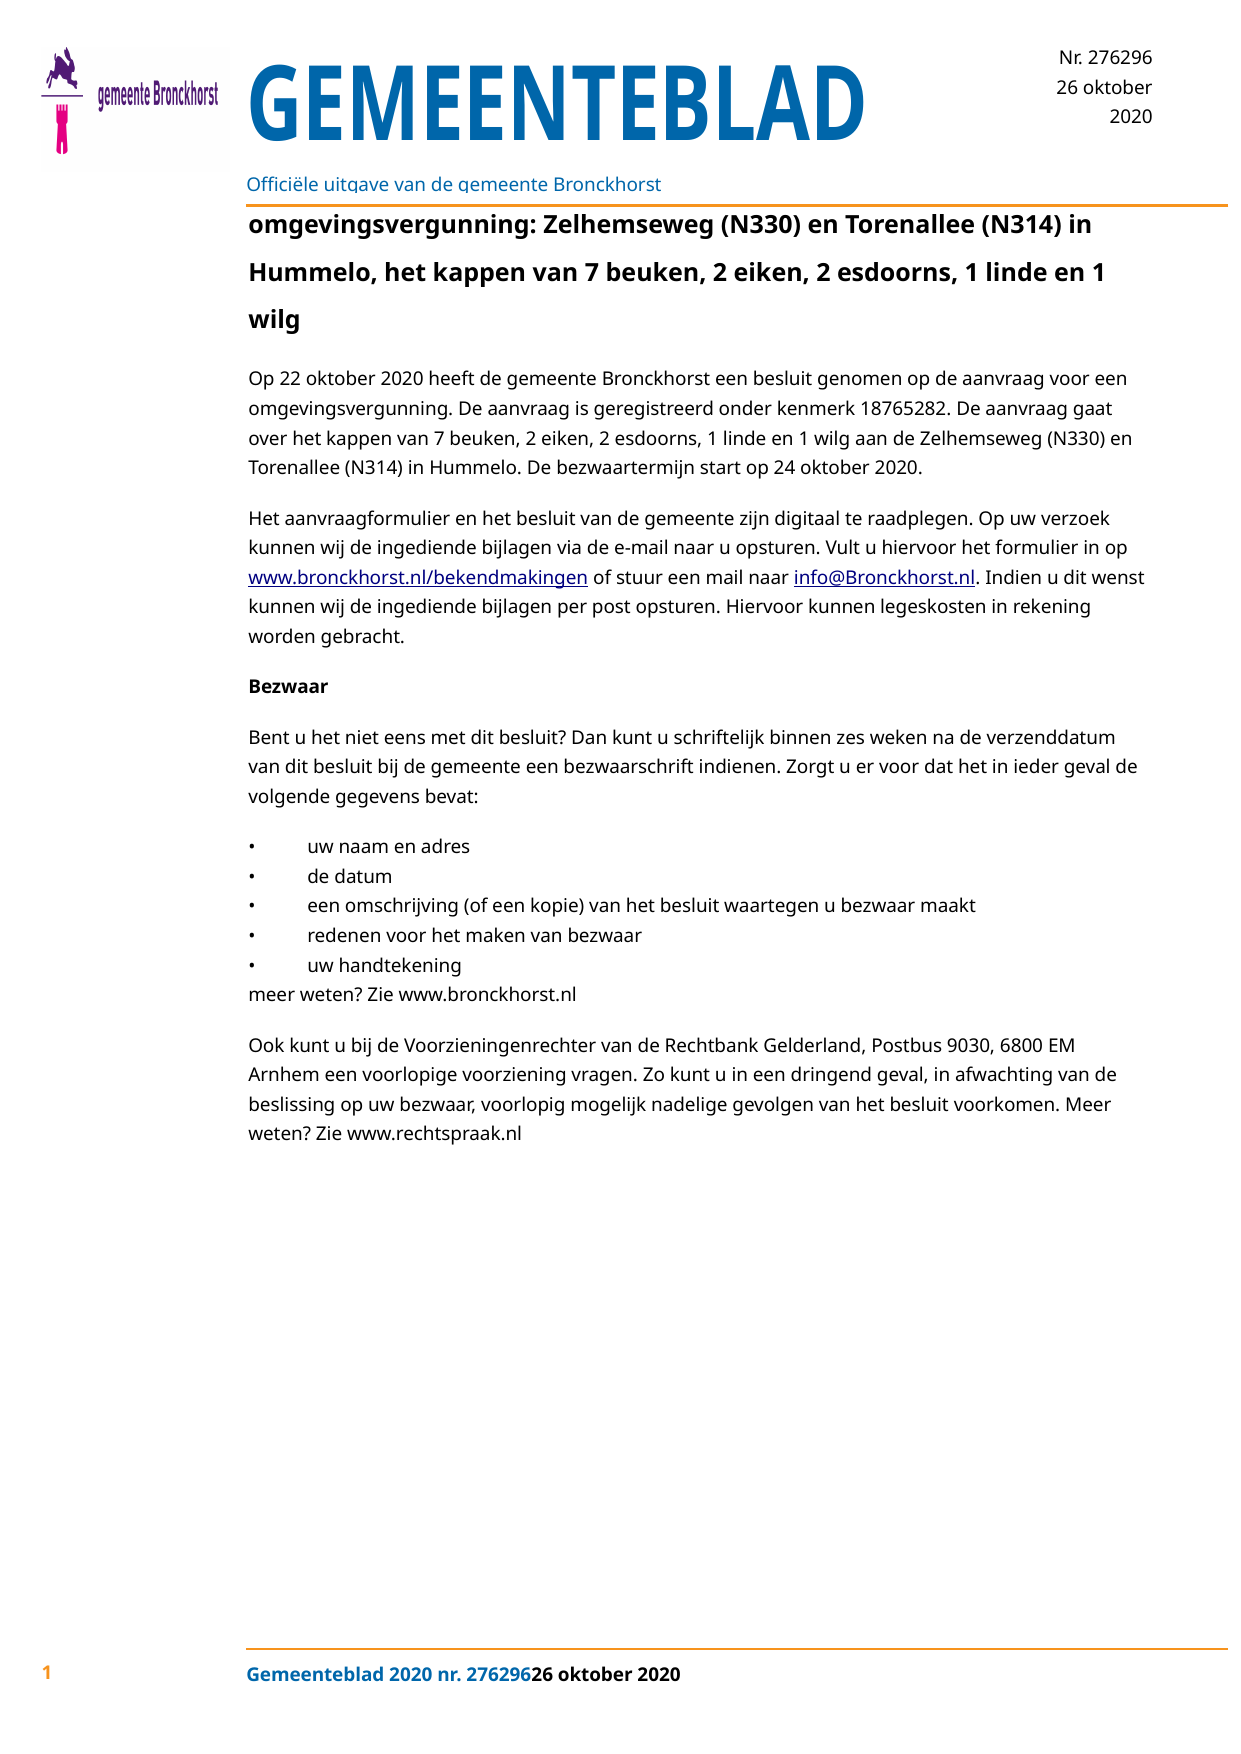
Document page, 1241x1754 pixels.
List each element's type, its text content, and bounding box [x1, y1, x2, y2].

list uw naam en adres [248, 833, 1152, 859]
text omgevingsvergunning: Zelhemseweg (N330) en Torenallee (N314) in Hummelo, het kappen van 7 beuken, 2 eiken, 2 esdoorns, 1 linde en 1 wilg [248, 207, 1152, 336]
list redenen voor het maken van bezwaar [248, 922, 1152, 948]
text Het aanvraagformulier en het besluit van de gemeente zijn digitaal te raadplegen. Op uw verzoek kunnen wij de ingediende bijlagen via de e-mail naar u opsturen. Vult u hiervoor het formulier in op www.bronckhorst.nl/bekendmakingen of stuur een mail naar info@Bronckhorst.nl. Indien u dit wenst kunnen wij de ingediende bijlagen per post opsturen. Hiervoor kunnen legeskosten in rekening worden gebracht. [248, 505, 1152, 649]
text meer weten? Zie www.bronckhorst.nl [248, 981, 1152, 1007]
list de datum [248, 863, 1152, 889]
text Bent u het niet eens met dit besluit? Dan kunt u schriftelijk binnen zes weken na de verzenddatum van dit besluit bij de gemeente een bezwaarschrift indienen. Zorgt u er voor dat het in ieder geval de volgende gegevens bevat: [248, 724, 1152, 809]
list uw handtekening [248, 952, 1152, 977]
text Ook kunt u bij de Voorzieningenrechter van de Rechtbank Gelderland, Postbus 9030, 6800 EM Arnhem een voorlopige voorziening vragen. Zo kunt u in een dringend geval, in afwachting van de beslissing op uw bezwaar, voorlopig mogelijk nadelige gevolgen van het besluit voorkomen. Meer weten? Zie www.rechtspraak.nl [248, 1032, 1152, 1146]
picture [41, 47, 231, 172]
text Bezwaar [248, 673, 1152, 699]
text Op 22 oktober 2020 heeft de gemeente Bronckhorst een besluit genomen op de aanvraag voor een omgevingsvergunning. De aanvraag is geregistreerd onder kenmerk 18765282. De aanvraag gaat over het kappen van 7 beuken, 2 eiken, 2 esdoorns, 1 linde en 1 wilg aan de Zelhemseweg (N330) en Torenallee (N314) in Hummelo. De bezwaartermijn start op 24 oktober 2020. [248, 366, 1152, 480]
list een omschrijving (of een kopie) van het besluit waartegen u bezwaar maakt [248, 893, 1152, 918]
